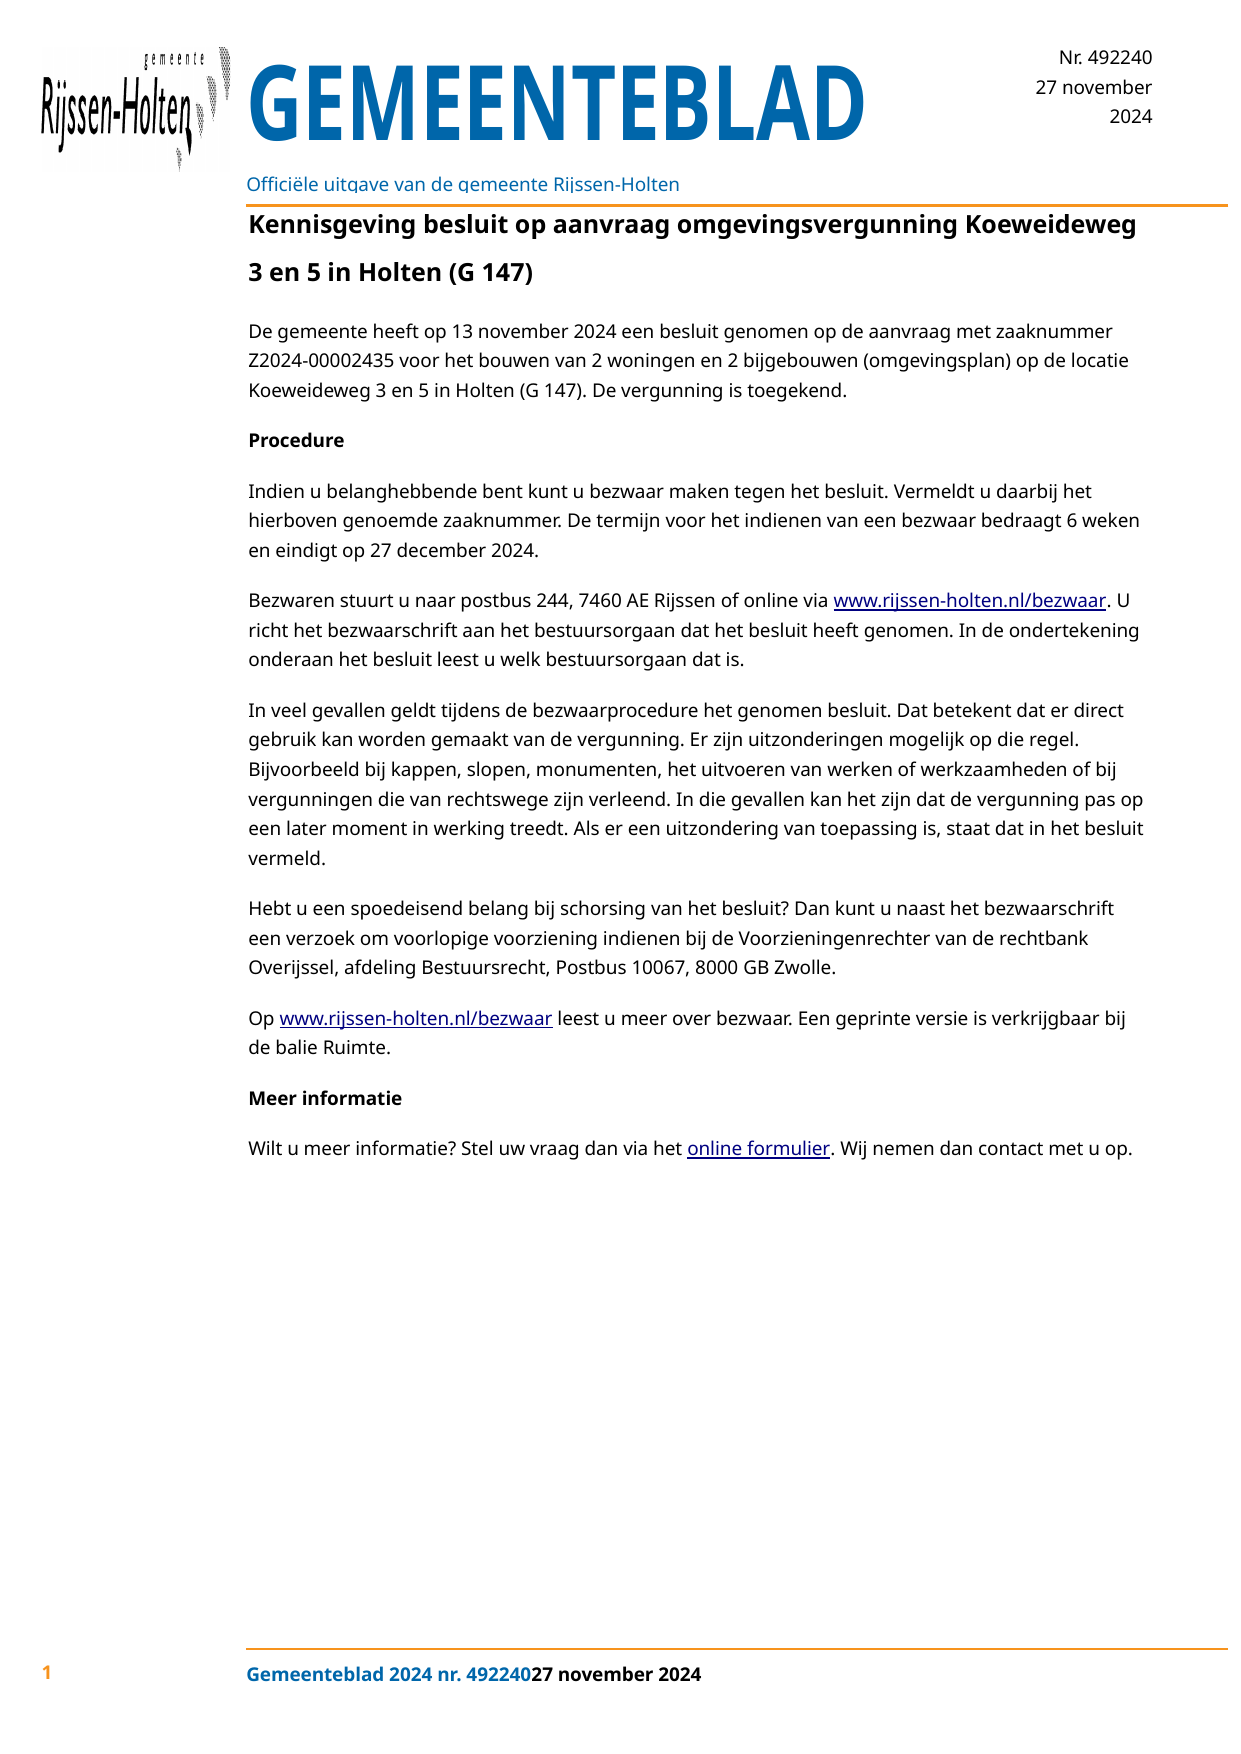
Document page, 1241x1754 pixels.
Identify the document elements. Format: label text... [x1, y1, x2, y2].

text Hebt u een spoedeisend belang bij schorsing van het besluit? Dan kunt u naast het bezwaarschrift een verzoek om voorlopige voorziening indienen bij de Voorzieningenrechter van de rechtbank Overijssel, afdeling Bestuursrecht, Postbus 10067, 8000 GB Zwolle. [248, 895, 1152, 980]
text Op www.rijssen-holten.nl/bezwaar leest u meer over bezwaar. Een geprinte versie is verkrijgbaar bij de balie Ruimte. [248, 1005, 1152, 1060]
text Kennisgeving besluit op aanvraag omgevingsvergunning Koeweideweg 3 en 5 in Holten (G 147) [248, 207, 1152, 288]
text Meer informatie [248, 1085, 1152, 1111]
picture [41, 47, 231, 172]
text De gemeente heeft op 13 november 2024 een besluit genomen op de aanvraag met zaaknummer Z2024-00002435 voor het bouwen van 2 woningen en 2 bijgebouwen (omgevingsplan) op de locatie Koeweideweg 3 en 5 in Holten (G 147). De vergunning is toegekend. [248, 318, 1152, 403]
text Bezwaren stuurt u naar postbus 244, 7460 AE Rijssen of online via www.rijssen-holten.nl/bezwaar. U richt het bezwaarschrift aan het bestuursorgaan dat het besluit heeft genomen. In de ondertekening onderaan het besluit leest u welk bestuursorgaan dat is. [248, 587, 1152, 672]
text In veel gevallen geldt tijdens de bezwaarprocedure het genomen besluit. Dat betekent dat er direct gebruik kan worden gemaakt van de vergunning. Er zijn uitzonderingen mogelijk op die regel. Bijvoorbeeld bij kappen, slopen, monumenten, het uitvoeren van werken of werkzaamheden of bij vergunningen die van rechtswege zijn verleend. In die gevallen kan het zijn dat de vergunning pas op een later moment in werking treedt. Als er een uitzondering van toepassing is, staat dat in het besluit vermeld. [248, 697, 1152, 871]
text Wilt u meer informatie? Stel uw vraag dan via het online formulier. Wij nemen dan contact met u op. [248, 1135, 1152, 1161]
text Indien u belanghebbende bent kunt u bezwaar maken tegen het besluit. Vermeldt u daarbij het hierboven genoemde zaaknummer. De termijn voor het indienen van een bezwaar bedraagt 6 weken en eindigt op 27 december 2024. [248, 478, 1152, 563]
text Procedure [248, 427, 1152, 453]
